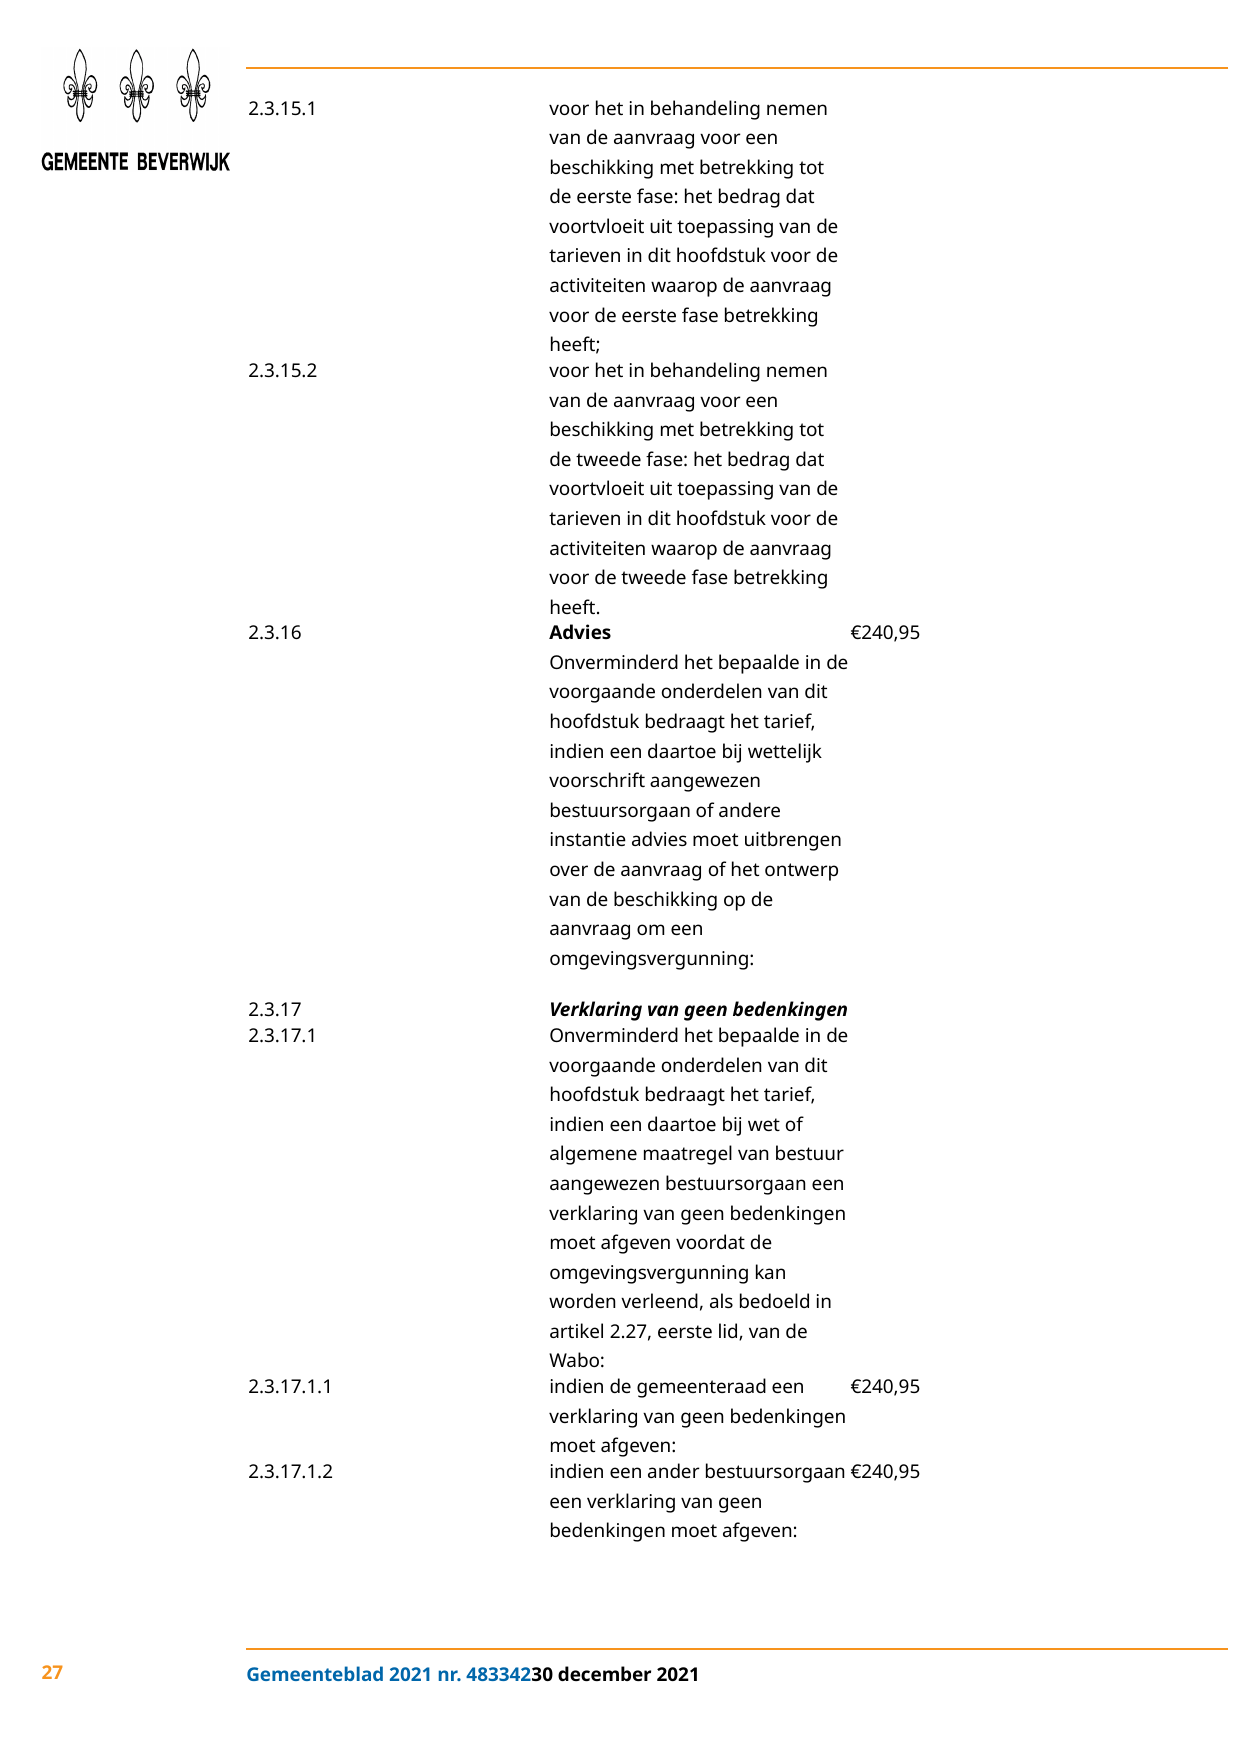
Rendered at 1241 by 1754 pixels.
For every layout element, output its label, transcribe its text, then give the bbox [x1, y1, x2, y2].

table_cell 2.3.15.1 [248, 95, 549, 357]
table_cell €240,95 [850, 1458, 1152, 1543]
table_cell voor het in behandeling nemen van de aanvraag voor een beschikking met betrekking tot de eerste fase: het bedrag dat voortvloeit uit toepassing van de tarieven in dit hoofdstuk voor de activiteiten waarop de aanvraag voor de eerste fase betrekking heeft; [549, 95, 850, 357]
table_cell 2.3.15.2 [248, 357, 549, 619]
table_cell 2.3.16 [248, 620, 549, 971]
table_cell indien een ander bestuursorgaan een verklaring van geen bedenkingen moet afgeven: [549, 1458, 850, 1543]
table_cell indien de gemeenteraad een verklaring van geen bedenkingen moet afgeven: [549, 1373, 850, 1458]
table_cell 2.3.17.1.1 [248, 1373, 549, 1458]
table_cell Verklaring van geen bedenkingen [549, 996, 850, 1022]
picture [41, 47, 231, 172]
table_cell [248, 971, 549, 996]
table_cell [248, 1543, 549, 1569]
table_cell [850, 357, 1152, 619]
table_cell [549, 971, 850, 996]
table_cell €240,95 [850, 1373, 1152, 1458]
table_cell €240,95 [850, 620, 1152, 971]
table_cell 2.3.17.1.2 [248, 1458, 549, 1543]
table_cell [850, 95, 1152, 357]
table_cell 2.3.17.1 [248, 1022, 549, 1373]
table_cell 2.3.17 [248, 996, 549, 1022]
table_cell [850, 971, 1152, 996]
table_cell Onverminderd het bepaalde in de voorgaande onderdelen van dit hoofdstuk bedraagt het tarief, indien een daartoe bij wet of algemene maatregel van bestuur aangewezen bestuursorgaan een verklaring van geen bedenkingen moet afgeven voordat de omgevingsvergunning kan worden verleend, als bedoeld in artikel 2.27, eerste lid, van de Wabo: [549, 1022, 850, 1373]
table_cell Advies Onverminderd het bepaalde in de voorgaande onderdelen van dit hoofdstuk bedraagt het tarief, indien een daartoe bij wettelijk voorschrift aangewezen bestuursorgaan of andere instantie advies moet uitbrengen over de aanvraag of het ontwerp van de beschikking op de aanvraag om een omgevingsvergunning: [549, 620, 850, 971]
table_cell [549, 1543, 850, 1569]
table_cell [850, 996, 1152, 1022]
table_cell voor het in behandeling nemen van de aanvraag voor een beschikking met betrekking tot de tweede fase: het bedrag dat voortvloeit uit toepassing van de tarieven in dit hoofdstuk voor de activiteiten waarop de aanvraag voor de tweede fase betrekking heeft. [549, 357, 850, 619]
table_cell [850, 1543, 1152, 1569]
table_cell [850, 1022, 1152, 1373]
